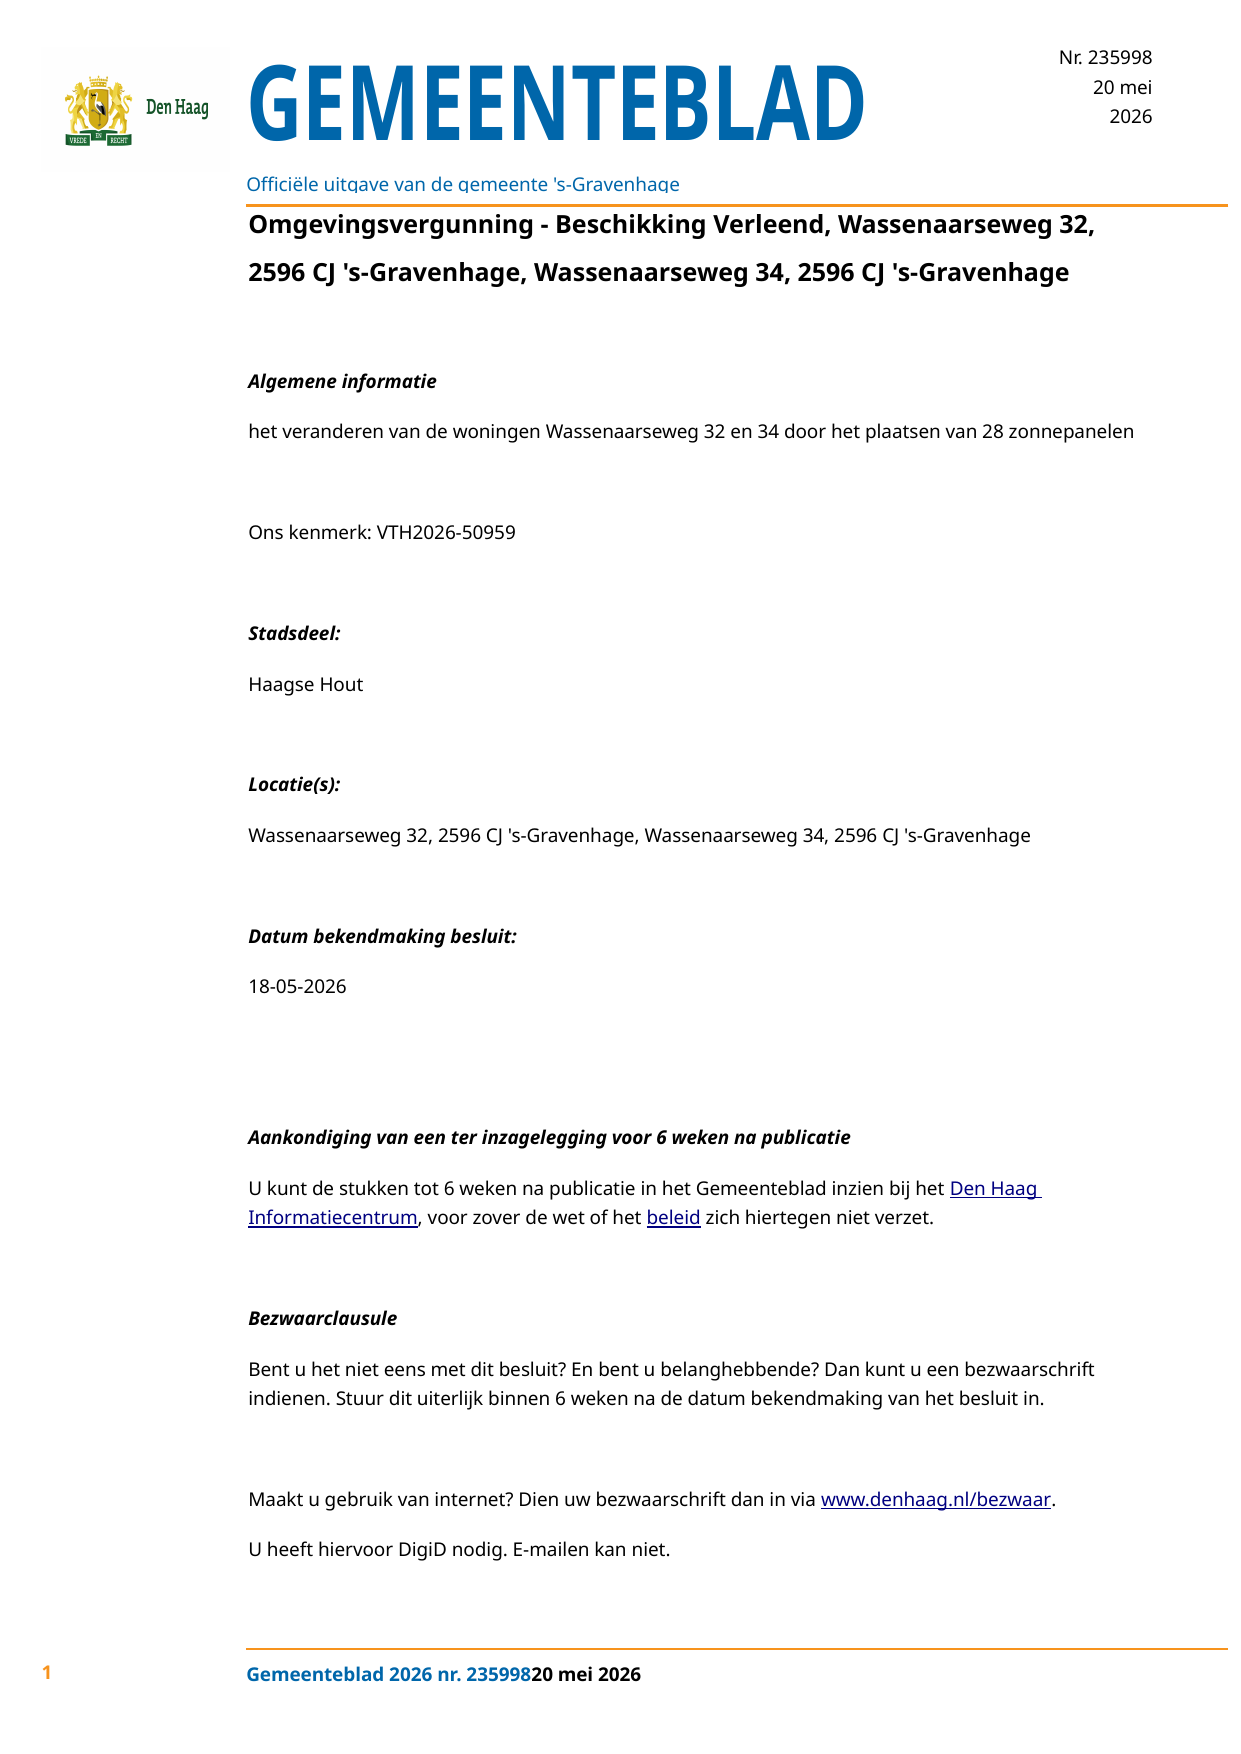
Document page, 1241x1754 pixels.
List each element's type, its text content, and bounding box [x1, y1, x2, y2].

text Bent u het niet eens met dit besluit? En bent u belanghebbende? Dan kunt u een bezwaarschrift indienen. Stuur dit uiterlijk binnen 6 weken na de datum bekendmaking van het besluit in. [248, 1356, 1152, 1411]
text Algemene informatie [248, 368, 1152, 394]
picture [41, 47, 231, 172]
text Aankondiging van een ter inzagelegging voor 6 weken na publicatie [248, 1124, 1152, 1150]
text Stadsdeel: [248, 620, 1152, 646]
text Wassenaarseweg 32, 2596 CJ 's-Gravenhage, Wassenaarseweg 34, 2596 CJ 's-Gravenhage [248, 822, 1152, 848]
text Omgevingsvergunning - Beschikking Verleend, Wassenaarseweg 32, 2596 CJ 's-Gravenhage, Wassenaarseweg 34, 2596 CJ 's-Gravenhage [248, 207, 1152, 288]
text Bezwaarclausule [248, 1305, 1152, 1331]
text U kunt de stukken tot 6 weken na publicatie in het Gemeenteblad inzien bij het Den Haag Informatiecentrum, voor zover de wet of het beleid zich hiertegen niet verzet. [248, 1175, 1152, 1230]
text Maakt u gebruik van internet? Dien uw bezwaarschrift dan in via www.denhaag.nl/bezwaar. [248, 1486, 1152, 1512]
text 18-05-2026 [248, 973, 1152, 999]
text Ons kenmerk: VTH2026-50959 [248, 519, 1152, 545]
text U heeft hiervoor DigiD nodig. E-mailen kan niet. [248, 1537, 1152, 1562]
text het veranderen van de woningen Wassenaarseweg 32 en 34 door het plaatsen van 28 zonnepanelen [248, 419, 1152, 444]
text Datum bekendmaking besluit: [248, 923, 1152, 949]
text Haagse Hout [248, 671, 1152, 697]
text Locatie(s): [248, 772, 1152, 797]
